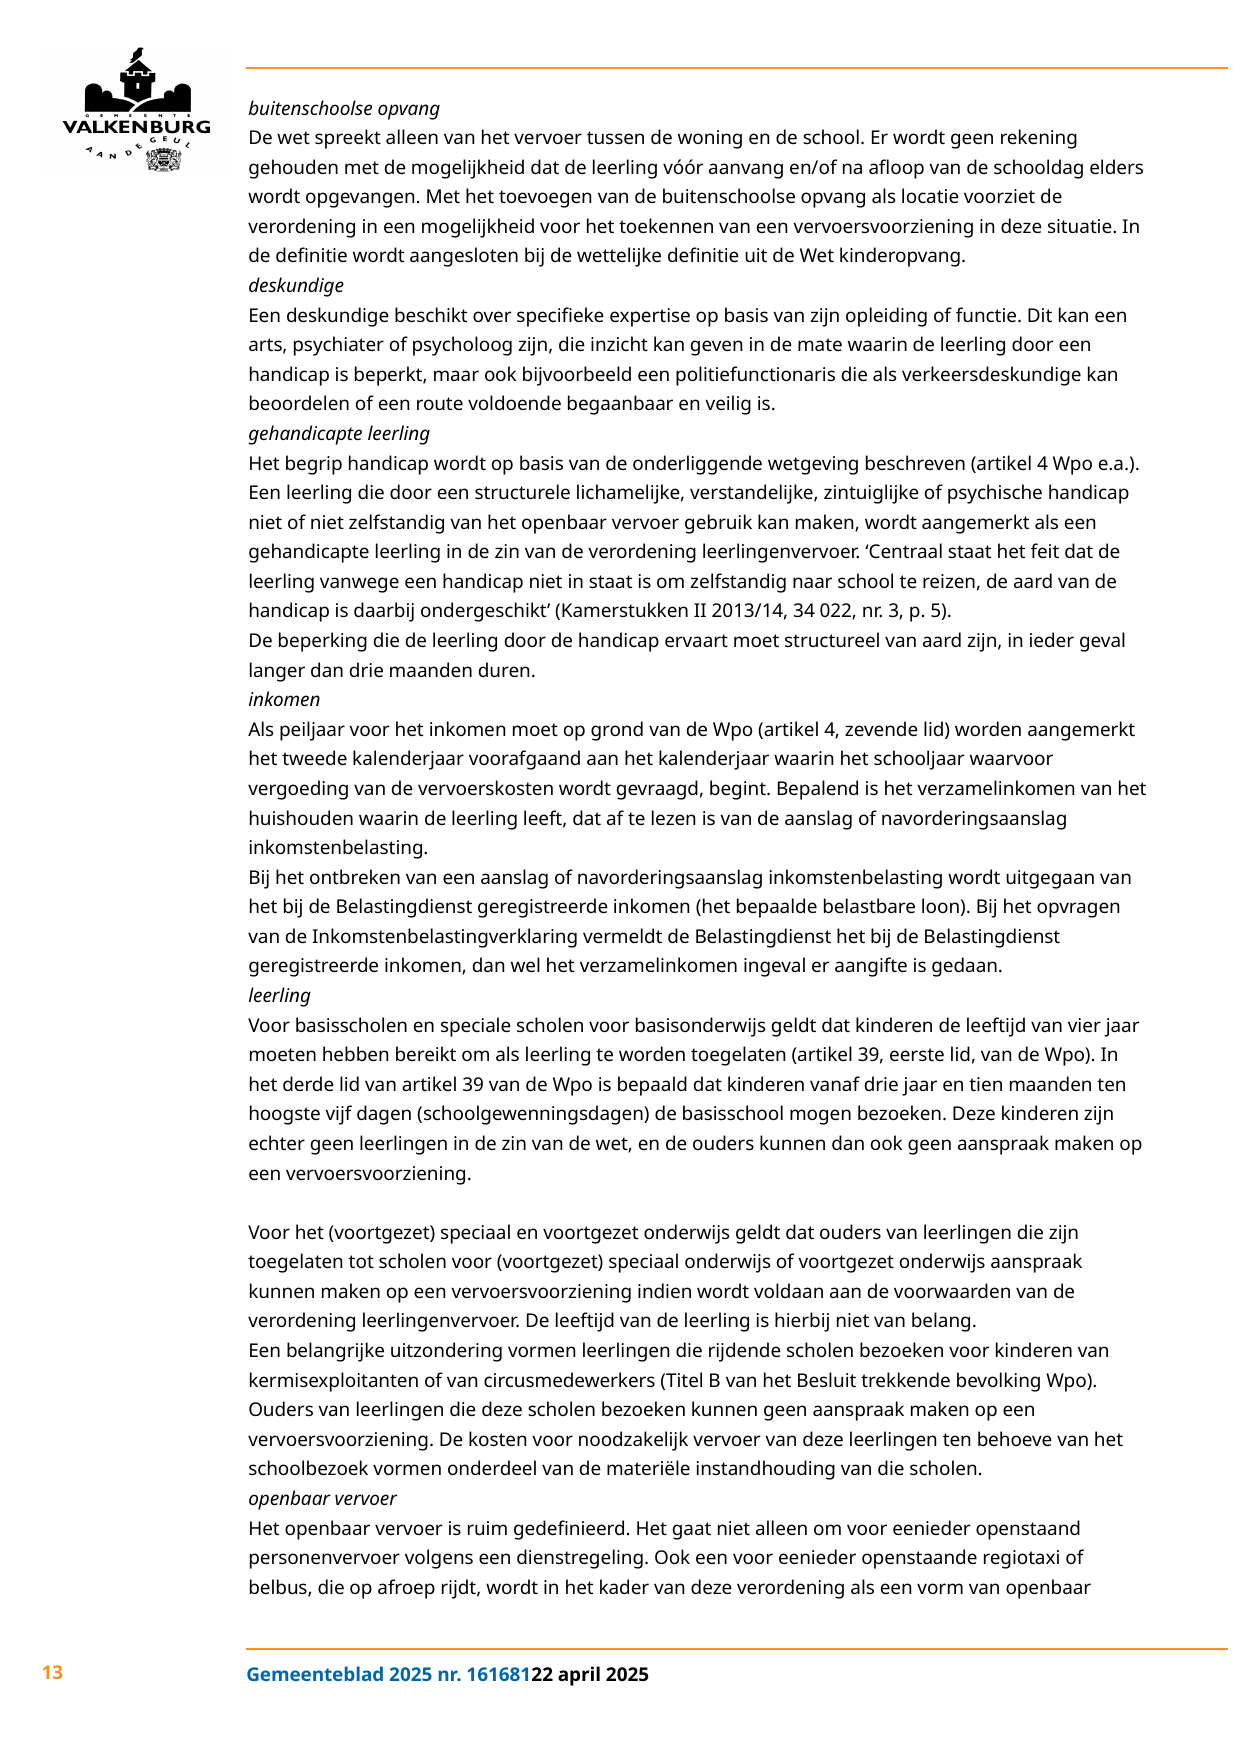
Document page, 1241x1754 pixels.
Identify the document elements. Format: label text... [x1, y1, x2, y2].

text inkomen [248, 686, 1152, 712]
text Als peiljaar voor het inkomen moet op grond van de Wpo (artikel 4, zevende lid) worden aangemerkt het tweede kalenderjaar voorafgaand aan het kalenderjaar waarin het schooljaar waarvoor vergoeding van de vervoerskosten wordt gevraagd, begint. Bepalend is het verzamelinkomen van het huishouden waarin de leerling leeft, dat af te lezen is van de aanslag of navorderingsaanslag inkomstenbelasting. [248, 716, 1152, 860]
text buitenschoolse opvang [248, 95, 1152, 121]
picture [41, 47, 231, 172]
text Voor basisscholen en speciale scholen voor basisonderwijs geldt dat kinderen de leeftijd van vier jaar moeten hebben bereikt om als leerling te worden toegelaten (artikel 39, eerste lid, van de Wpo). In het derde lid van artikel 39 van de Wpo is bepaald dat kinderen vanaf drie jaar en tien maanden ten hoogste vijf dagen (schoolgewenningsdagen) de basisschool mogen bezoeken. Deze kinderen zijn echter geen leerlingen in de zin van de wet, en de ouders kunnen dan ook geen aanspraak maken op een vervoersvoorziening. [248, 1012, 1152, 1186]
text openbaar vervoer [248, 1485, 1152, 1511]
text Bij het ontbreken van een aanslag of navorderingsaanslag inkomstenbelasting wordt uitgegaan van het bij de Belastingdienst geregistreerde inkomen (het bepaalde belastbare loon). Bij het opvragen van de Inkomstenbelastingverklaring vermeldt de Belastingdienst het bij de Belastingdienst geregistreerde inkomen, dan wel het verzamelinkomen ingeval er aangifte is gedaan. [248, 864, 1152, 978]
text Het begrip handicap wordt op basis van de onderliggende wetgeving beschreven (artikel 4 Wpo e.a.). Een leerling die door een structurele lichamelijke, verstandelijke, zintuiglijke of psychische handicap niet of niet zelfstandig van het openbaar vervoer gebruik kan maken, wordt aangemerkt als een gehandicapte leerling in de zin van de verordening leerlingenvervoer. ‘Centraal staat het feit dat de leerling vanwege een handicap niet in staat is om zelfstandig naar school te reizen, de aard van de handicap is daarbij ondergeschikt’ (Kamerstukken II 2013/14, 34 022, nr. 3, p. 5). [248, 450, 1152, 623]
text deskundige [248, 272, 1152, 298]
text leerling [248, 982, 1152, 1008]
text Een deskundige beschikt over specifieke expertise op basis van zijn opleiding of functie. Dit kan een arts, psychiater of psycholoog zijn, die inzicht kan geven in de mate waarin de leerling door een handicap is beperkt, maar ook bijvoorbeeld een politiefunctionaris die als verkeersdeskundige kan beoordelen of een route voldoende begaanbaar en veilig is. [248, 302, 1152, 416]
text gehandicapte leerling [248, 420, 1152, 446]
text De beperking die de leerling door de handicap ervaart moet structureel van aard zijn, in ieder geval langer dan drie maanden duren. [248, 627, 1152, 683]
text De wet spreekt alleen van het vervoer tussen de woning en de school. Er wordt geen rekening gehouden met de mogelijkheid dat de leerling vóór aanvang en/of na afloop van de schooldag elders wordt opgevangen. Met het toevoegen van de buitenschoolse opvang als locatie voorziet de verordening in een mogelijkheid voor het toekennen van een vervoersvoorziening in deze situatie. In de definitie wordt aangesloten bij de wettelijke definitie uit de Wet kinderopvang. [248, 124, 1152, 268]
text Voor het (voortgezet) speciaal en voortgezet onderwijs geldt dat ouders van leerlingen die zijn toegelaten tot scholen voor (voortgezet) speciaal onderwijs of voortgezet onderwijs aanspraak kunnen maken op een vervoersvoorziening indien wordt voldaan aan de voorwaarden van de verordening leerlingenvervoer. De leeftijd van de leerling is hierbij niet van belang. [248, 1219, 1152, 1333]
text Een belangrijke uitzondering vormen leerlingen die rijdende scholen bezoeken voor kinderen van kermisexploitanten of van circusmedewerkers (Titel B van het Besluit trekkende bevolking Wpo). Ouders van leerlingen die deze scholen bezoeken kunnen geen aanspraak maken op een vervoersvoorziening. De kosten voor noodzakelijk vervoer van deze leerlingen ten behoeve van het schoolbezoek vormen onderdeel van de materiële instandhouding van die scholen. [248, 1337, 1152, 1481]
text Het openbaar vervoer is ruim gedefinieerd. Het gaat niet alleen om voor eenieder openstaand personenvervoer volgens een dienstregeling. Ook een voor eenieder openstaande regiotaxi of belbus, die op afroep rijdt, wordt in het kader van deze verordening als een vorm van openbaar [248, 1515, 1152, 1600]
